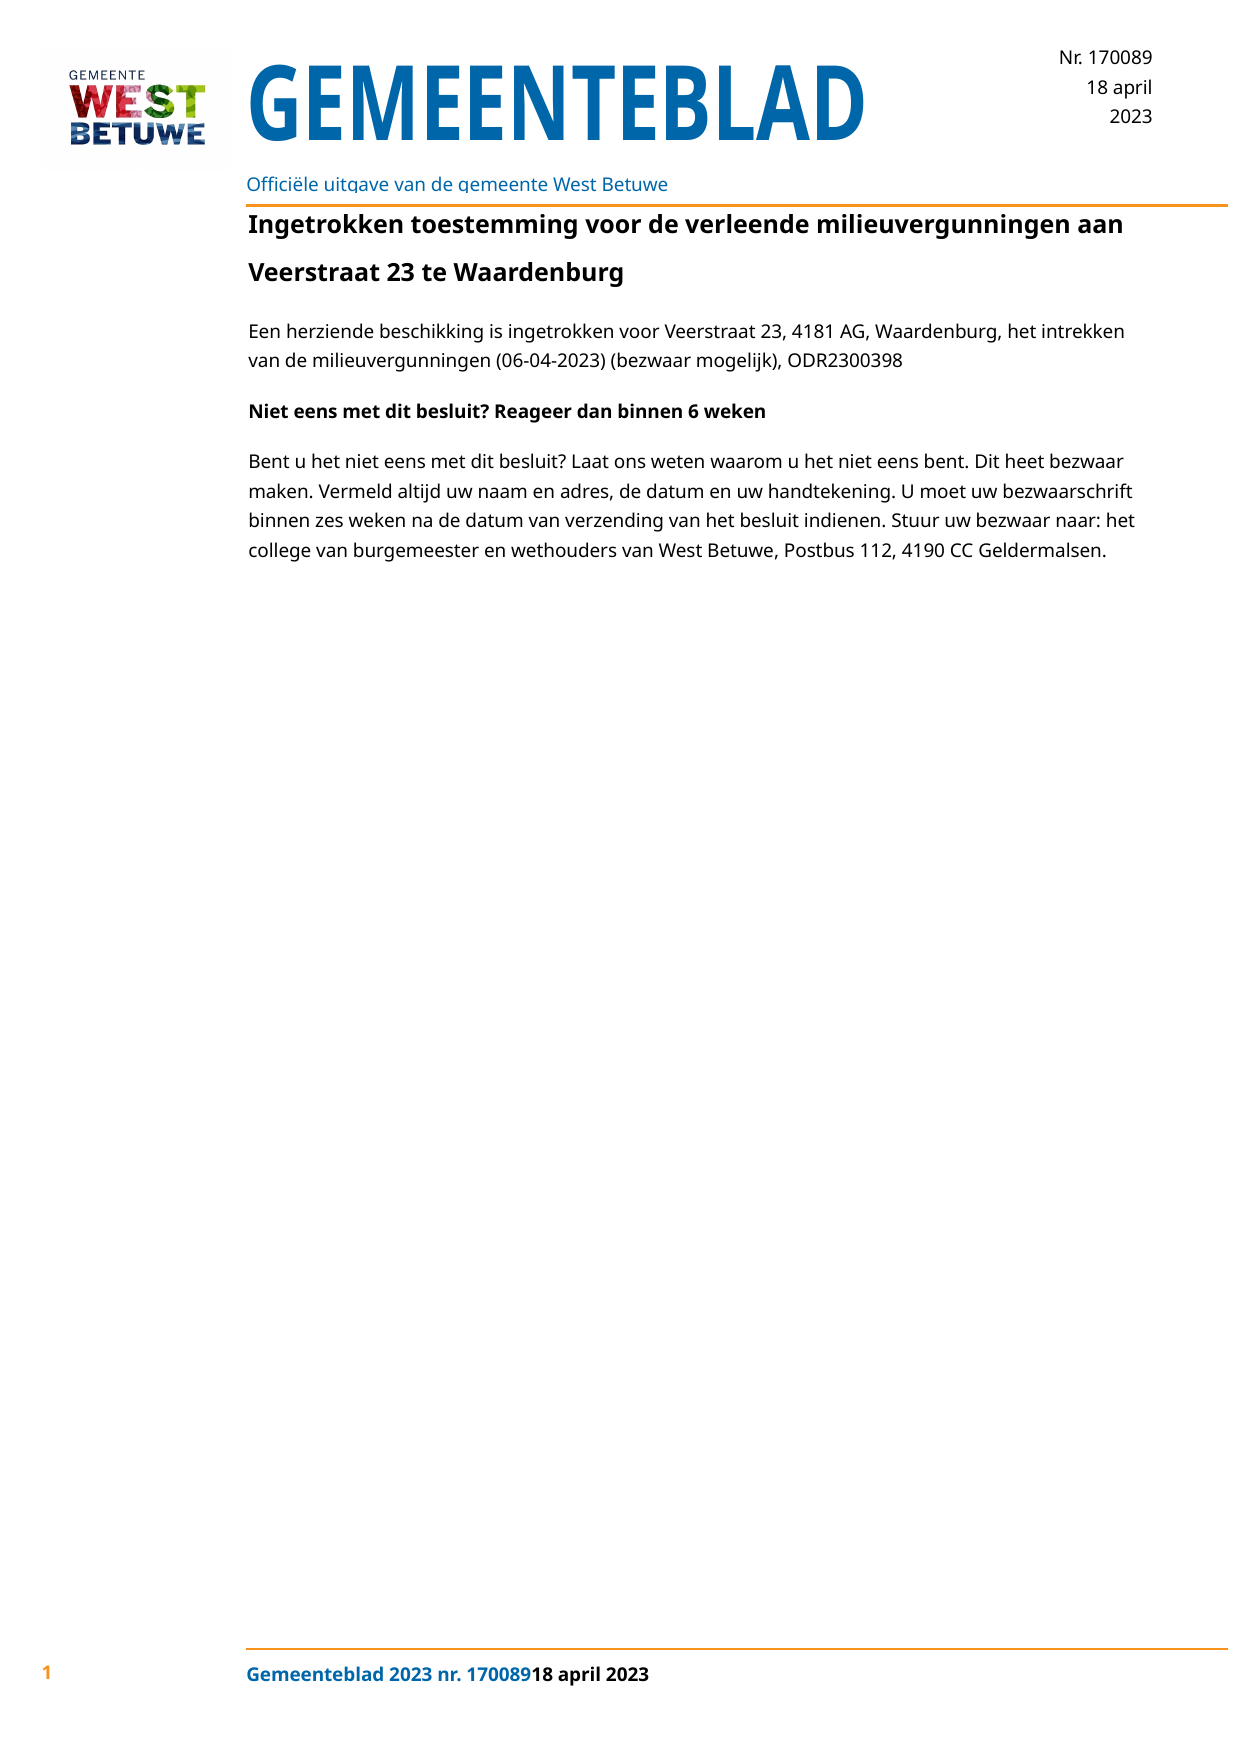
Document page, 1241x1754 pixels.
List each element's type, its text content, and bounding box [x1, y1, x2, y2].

text Bent u het niet eens met dit besluit? Laat ons weten waarom u het niet eens bent. Dit heet bezwaar maken. Vermeld altijd uw naam en adres, de datum en uw handtekening. U moet uw bezwaarschrift binnen zes weken na de datum van verzending van het besluit indienen. Stuur uw bezwaar naar: het college van burgemeester en wethouders van West Betuwe, Postbus 112, 4190 CC Geldermalsen. [248, 448, 1152, 563]
text Een herziende beschikking is ingetrokken voor Veerstraat 23, 4181 AG, Waardenburg, het intrekken van de milieuvergunningen (06-04-2023) (bezwaar mogelijk), ODR2300398 [248, 318, 1152, 373]
text Niet eens met dit besluit? Reageer dan binnen 6 weken [248, 398, 1152, 424]
picture [41, 47, 231, 172]
text Ingetrokken toestemming voor de verleende milieuvergunningen aan Veerstraat 23 te Waardenburg [248, 207, 1152, 288]
